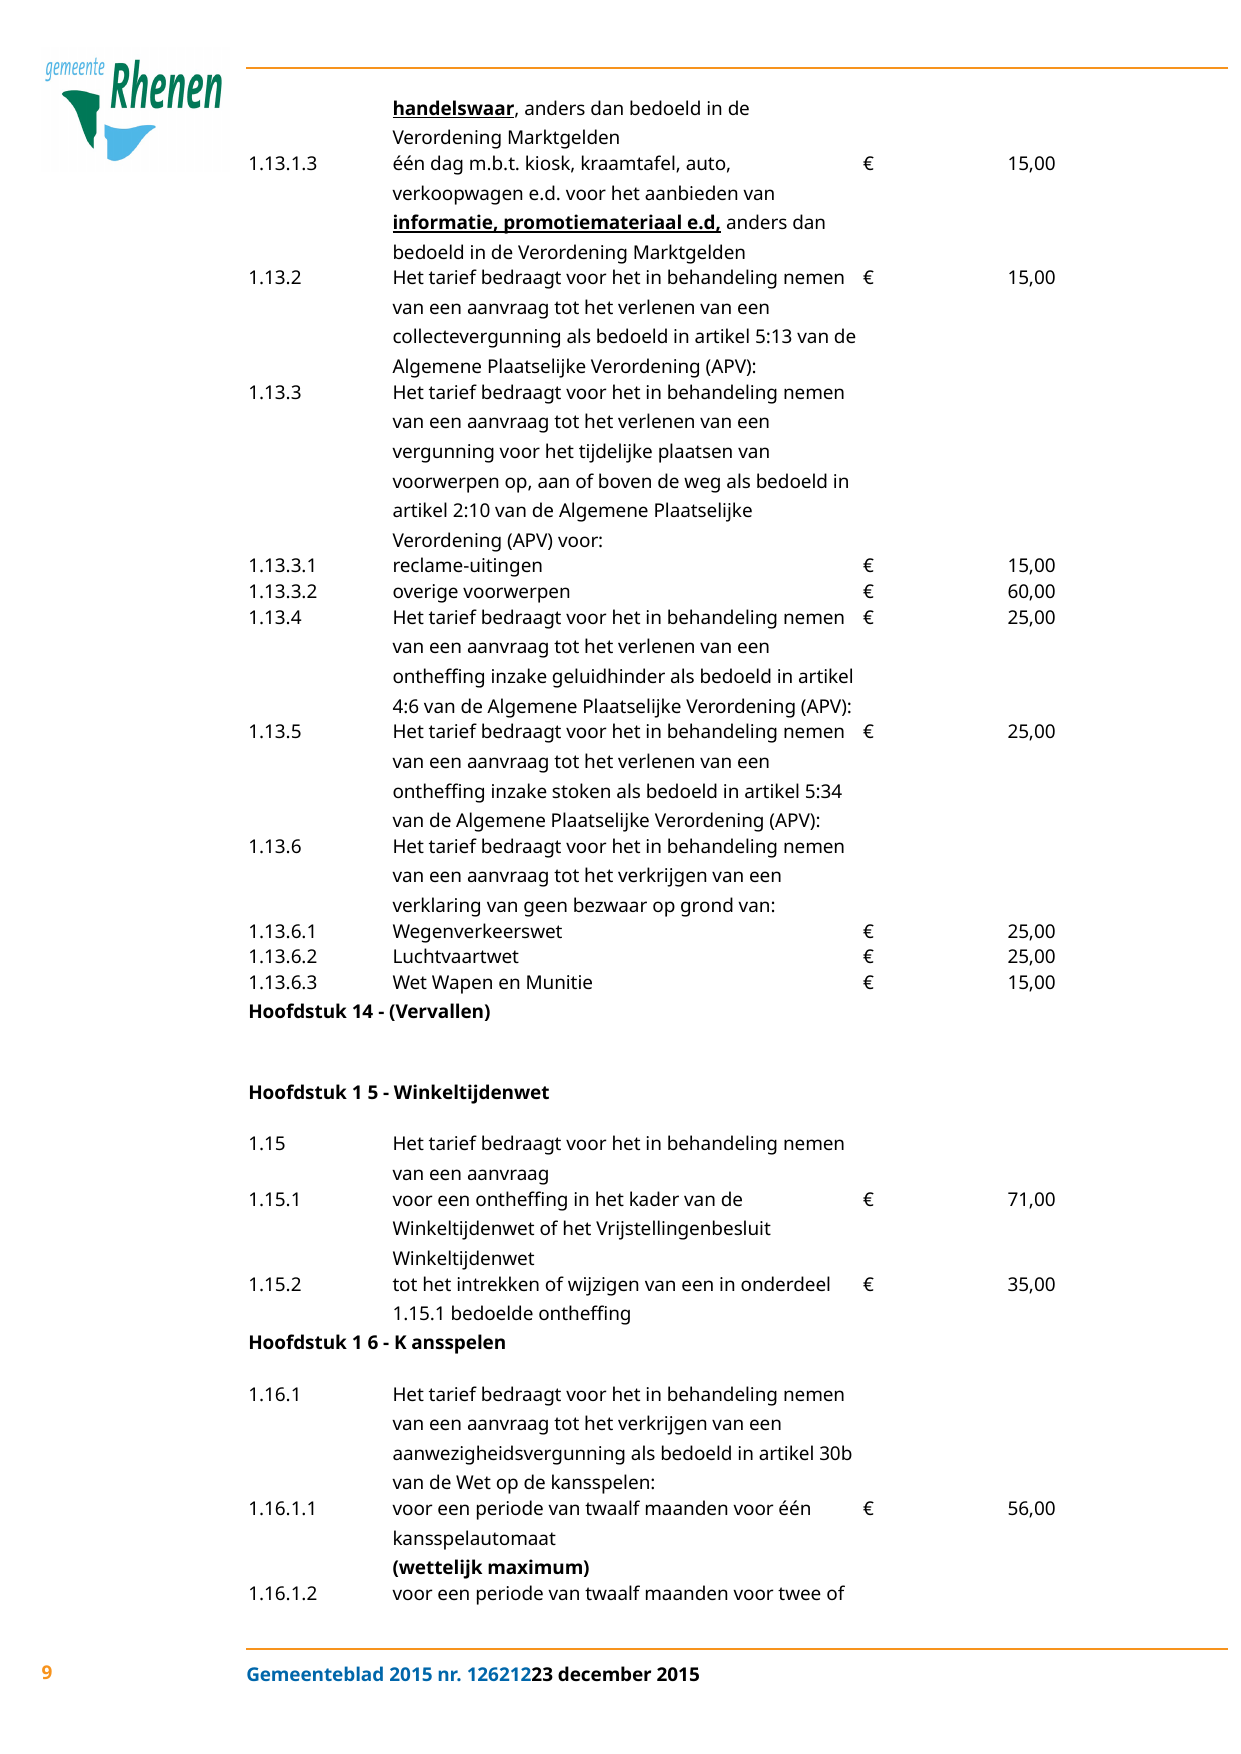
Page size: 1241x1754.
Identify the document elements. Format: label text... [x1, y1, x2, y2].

table_cell 1.13.4 [248, 604, 392, 719]
table_cell € [863, 150, 1007, 264]
table_cell [248, 95, 392, 150]
table_cell voor een periode van twaalf maanden voor één kansspelautomaat (wettelijk maximum) [392, 1495, 863, 1580]
table_cell € [863, 553, 1007, 578]
table_cell [1007, 1580, 1152, 1606]
table_cell 1.16.1 [248, 1381, 392, 1495]
table_cell € [863, 265, 1007, 379]
table_header Hoofdstuk 14 - (Vervallen) [248, 999, 1152, 1024]
table_cell € [863, 579, 1007, 604]
table_cell 1.16.1.2 [248, 1580, 392, 1606]
table_cell € [863, 1495, 1007, 1580]
table_cell [1007, 95, 1152, 150]
table_cell [863, 1024, 1007, 1050]
table_cell € [863, 1186, 1007, 1271]
table_cell 1.13.6.2 [248, 944, 392, 969]
table_cell [863, 379, 1007, 553]
table_cell één dag m.b.t. kiosk, kraamtafel, auto, verkoopwagen e.d. voor het aanbieden van informatie, promotiemateriaal e.d, anders dan bedoeld in de Verordening Marktgelden [392, 150, 863, 264]
table_cell [392, 1024, 863, 1050]
table_cell [863, 1381, 1007, 1495]
table_cell 1.15.1 [248, 1186, 392, 1271]
table_cell Het tarief bedraagt voor het in behandeling nemen van een aanvraag tot het verlenen van een ontheffing inzake geluidhinder als bedoeld in artikel 4:6 van de Algemene Plaatselijke Verordening (APV): [392, 604, 863, 719]
table_cell [1007, 1024, 1152, 1050]
table_cell 15,00 [1007, 150, 1152, 264]
table_cell [1007, 1381, 1152, 1495]
table_cell overige voorwerpen [392, 579, 863, 604]
table_cell 1.13.6 [248, 833, 392, 918]
table_cell 25,00 [1007, 604, 1152, 719]
table_cell € [863, 719, 1007, 833]
table_cell [1007, 1131, 1152, 1186]
table_cell 1.15 [248, 1131, 392, 1186]
table_cell 1.13.6.3 [248, 970, 392, 995]
table_cell [863, 833, 1007, 918]
table_cell 25,00 [1007, 719, 1152, 833]
table_cell 1.13.6.1 [248, 918, 392, 944]
table_header Hoofdstuk 1 5 - Winkeltijdenwet [248, 1079, 1152, 1105]
table_cell 1.16.1.1 [248, 1495, 392, 1580]
table_cell reclame-uitingen [392, 553, 863, 578]
table_cell [248, 1050, 392, 1076]
table_cell Wegenverkeerswet [392, 918, 863, 944]
table_cell 1.13.2 [248, 265, 392, 379]
table_cell 35,00 [1007, 1271, 1152, 1326]
table_cell voor een ontheffing in het kader van de Winkeltijdenwet of het Vrijstellingenbesluit Winkeltijdenwet [392, 1186, 863, 1271]
table_cell [392, 1105, 863, 1131]
table_cell handelswaar, anders dan bedoeld in de Verordening Marktgelden [392, 95, 863, 150]
table_cell 60,00 [1007, 579, 1152, 604]
table_cell [863, 1580, 1007, 1606]
table_cell 1.15.2 [248, 1271, 392, 1326]
table_cell Het tarief bedraagt voor het in behandeling nemen van een aanvraag tot het verlenen van een ontheffing inzake stoken als bedoeld in artikel 5:34 van de Algemene Plaatselijke Verordening (APV): [392, 719, 863, 833]
table_cell Wet Wapen en Munitie [392, 970, 863, 995]
table_cell [1007, 1355, 1152, 1381]
table_cell [1007, 833, 1152, 918]
table_cell Het tarief bedraagt voor het in behandeling nemen van een aanvraag tot het verlenen van een collectevergunning als bedoeld in artikel 5:13 van de Algemene Plaatselijke Verordening (APV): [392, 265, 863, 379]
table_cell 1.13.3.1 [248, 553, 392, 578]
table_cell 15,00 [1007, 970, 1152, 995]
table_cell € [863, 1271, 1007, 1326]
table_cell 71,00 [1007, 1186, 1152, 1271]
picture [41, 47, 231, 172]
table_cell 25,00 [1007, 944, 1152, 969]
table_cell Het tarief bedraagt voor het in behandeling nemen van een aanvraag [392, 1131, 863, 1186]
table_cell 56,00 [1007, 1495, 1152, 1580]
table_cell 15,00 [1007, 265, 1152, 379]
table_cell [1007, 379, 1152, 553]
table_cell € [863, 944, 1007, 969]
table_cell Het tarief bedraagt voor het in behandeling nemen van een aanvraag tot het verkrijgen van een verklaring van geen bezwaar op grond van: [392, 833, 863, 918]
table_cell Het tarief bedraagt voor het in behandeling nemen van een aanvraag tot het verkrijgen van een aanwezigheidsvergunning als bedoeld in artikel 30b van de Wet op de kansspelen: [392, 1381, 863, 1495]
table_cell [863, 1050, 1007, 1076]
table_cell [1007, 1050, 1152, 1076]
table_cell 1.13.5 [248, 719, 392, 833]
table_cell tot het intrekken of wijzigen van een in onderdeel 1.15.1 bedoelde ontheffing [392, 1271, 863, 1326]
table_cell Luchtvaartwet [392, 944, 863, 969]
table_cell [248, 1355, 392, 1381]
table_cell € [863, 604, 1007, 719]
table_cell [863, 1105, 1007, 1131]
table_cell 25,00 [1007, 918, 1152, 944]
table_cell [392, 1355, 863, 1381]
table_cell [863, 95, 1007, 150]
table_cell Het tarief bedraagt voor het in behandeling nemen van een aanvraag tot het verlenen van een vergunning voor het tijdelijke plaatsen van voorwerpen op, aan of boven de weg als bedoeld in artikel 2:10 van de Algemene Plaatselijke Verordening (APV) voor: [392, 379, 863, 553]
table_cell voor een periode van twaalf maanden voor twee of [392, 1580, 863, 1606]
table_cell 15,00 [1007, 553, 1152, 578]
table_cell € [863, 970, 1007, 995]
table_cell [248, 1105, 392, 1131]
table_cell [392, 1050, 863, 1076]
table_cell 1.13.1.3 [248, 150, 392, 264]
table_cell 1.13.3 [248, 379, 392, 553]
table_cell [863, 1355, 1007, 1381]
table_header Hoofdstuk 1 6 - K ansspelen [248, 1329, 1152, 1355]
table_cell 1.13.3.2 [248, 579, 392, 604]
table_cell € [863, 918, 1007, 944]
table_cell [863, 1131, 1007, 1186]
table_cell [1007, 1105, 1152, 1131]
table_cell [248, 1024, 392, 1050]
